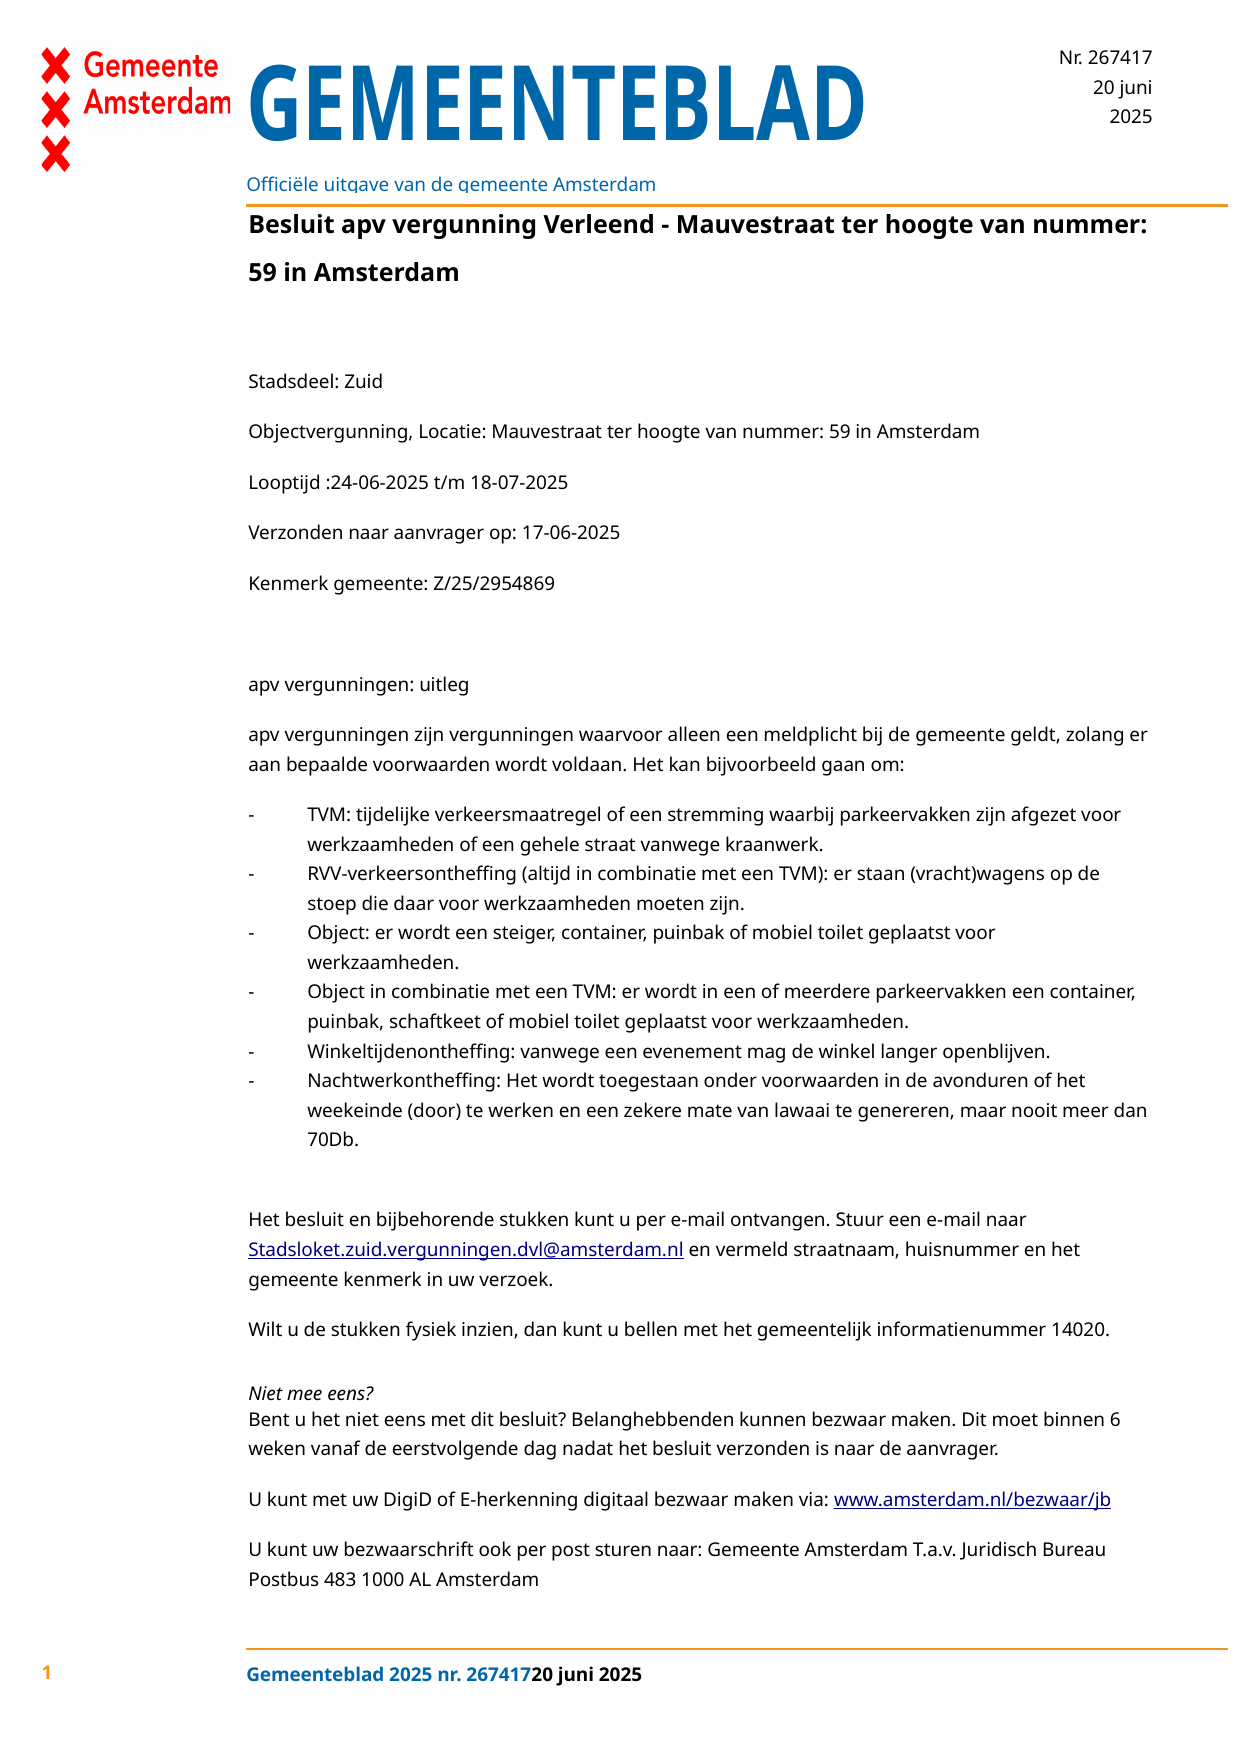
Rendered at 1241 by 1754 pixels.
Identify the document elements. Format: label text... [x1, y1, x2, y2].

text apv vergunningen zijn vergunningen waarvoor alleen een meldplicht bij de gemeente geldt, zolang er aan bepaalde voorwaarden wordt voldaan. Het kan bijvoorbeeld gaan om: [248, 721, 1152, 777]
list TVM: tijdelijke verkeersmaatregel of een stremming waarbij parkeervakken zijn afgezet voor werkzaamheden of een gehele straat vanwege kraanwerk. [248, 801, 1152, 857]
text Bent u het niet eens met dit besluit? Belanghebbenden kunnen bezwaar maken. Dit moet binnen 6 weken vanaf de eerstvolgende dag nadat het besluit verzonden is naar de aanvrager. [248, 1406, 1152, 1461]
list Object: er wordt een steiger, container, puinbak of mobiel toilet geplaatst voor werkzaamheden. [248, 919, 1152, 975]
text apv vergunningen: uitleg [248, 671, 1152, 697]
picture [41, 47, 231, 172]
list Winkeltijdenontheffing: vanwege een evenement mag de winkel langer openblijven. [248, 1038, 1152, 1064]
text Het besluit en bijbehorende stukken kunt u per e-mail ontvangen. Stuur een e-mail naar Stadsloket.zuid.vergunningen.dvl@amsterdam.nl en vermeld straatnaam, huisnummer en het gemeente kenmerk in uw verzoek. [248, 1207, 1152, 1292]
text Wilt u de stukken fysiek inzien, dan kunt u bellen met het gemeentelijk informatienummer 14020. [248, 1316, 1152, 1342]
text Looptijd :24-06-2025 t/m 18-07-2025 [248, 469, 1152, 495]
text Objectvergunning, Locatie: Mauvestraat ter hoogte van nummer: 59 in Amsterdam [248, 419, 1152, 444]
text Besluit apv vergunning Verleend - Mauvestraat ter hoogte van nummer: 59 in Amsterdam [248, 207, 1152, 288]
text Niet mee eens? [248, 1380, 1152, 1406]
list Nachtwerkontheffing: Het wordt toegestaan onder voorwaarden in de avonduren of het weekeinde (door) te werken en een zekere mate van lawaai te genereren, maar nooit meer dan 70Db. [248, 1067, 1152, 1152]
text U kunt uw bezwaarschrift ook per post sturen naar: Gemeente Amsterdam T.a.v. Juridisch Bureau Postbus 483 1000 AL Amsterdam [248, 1536, 1152, 1592]
text Kenmerk gemeente: Z/25/2954869 [248, 570, 1152, 596]
list Object in combinatie met een TVM: er wordt in een of meerdere parkeervakken een container, puinbak, schaftkeet of mobiel toilet geplaatst voor werkzaamheden. [248, 979, 1152, 1034]
text U kunt met uw DigiD of E-herkenning digitaal bezwaar maken via: www.amsterdam.nl/bezwaar/jb [248, 1486, 1152, 1512]
text Verzonden naar aanvrager op: 17-06-2025 [248, 519, 1152, 545]
text Stadsdeel: Zuid [248, 368, 1152, 394]
list RVV-verkeersontheffing (altijd in combinatie met een TVM): er staan (vracht)wagens op de stoep die daar voor werkzaamheden moeten zijn. [248, 860, 1152, 916]
